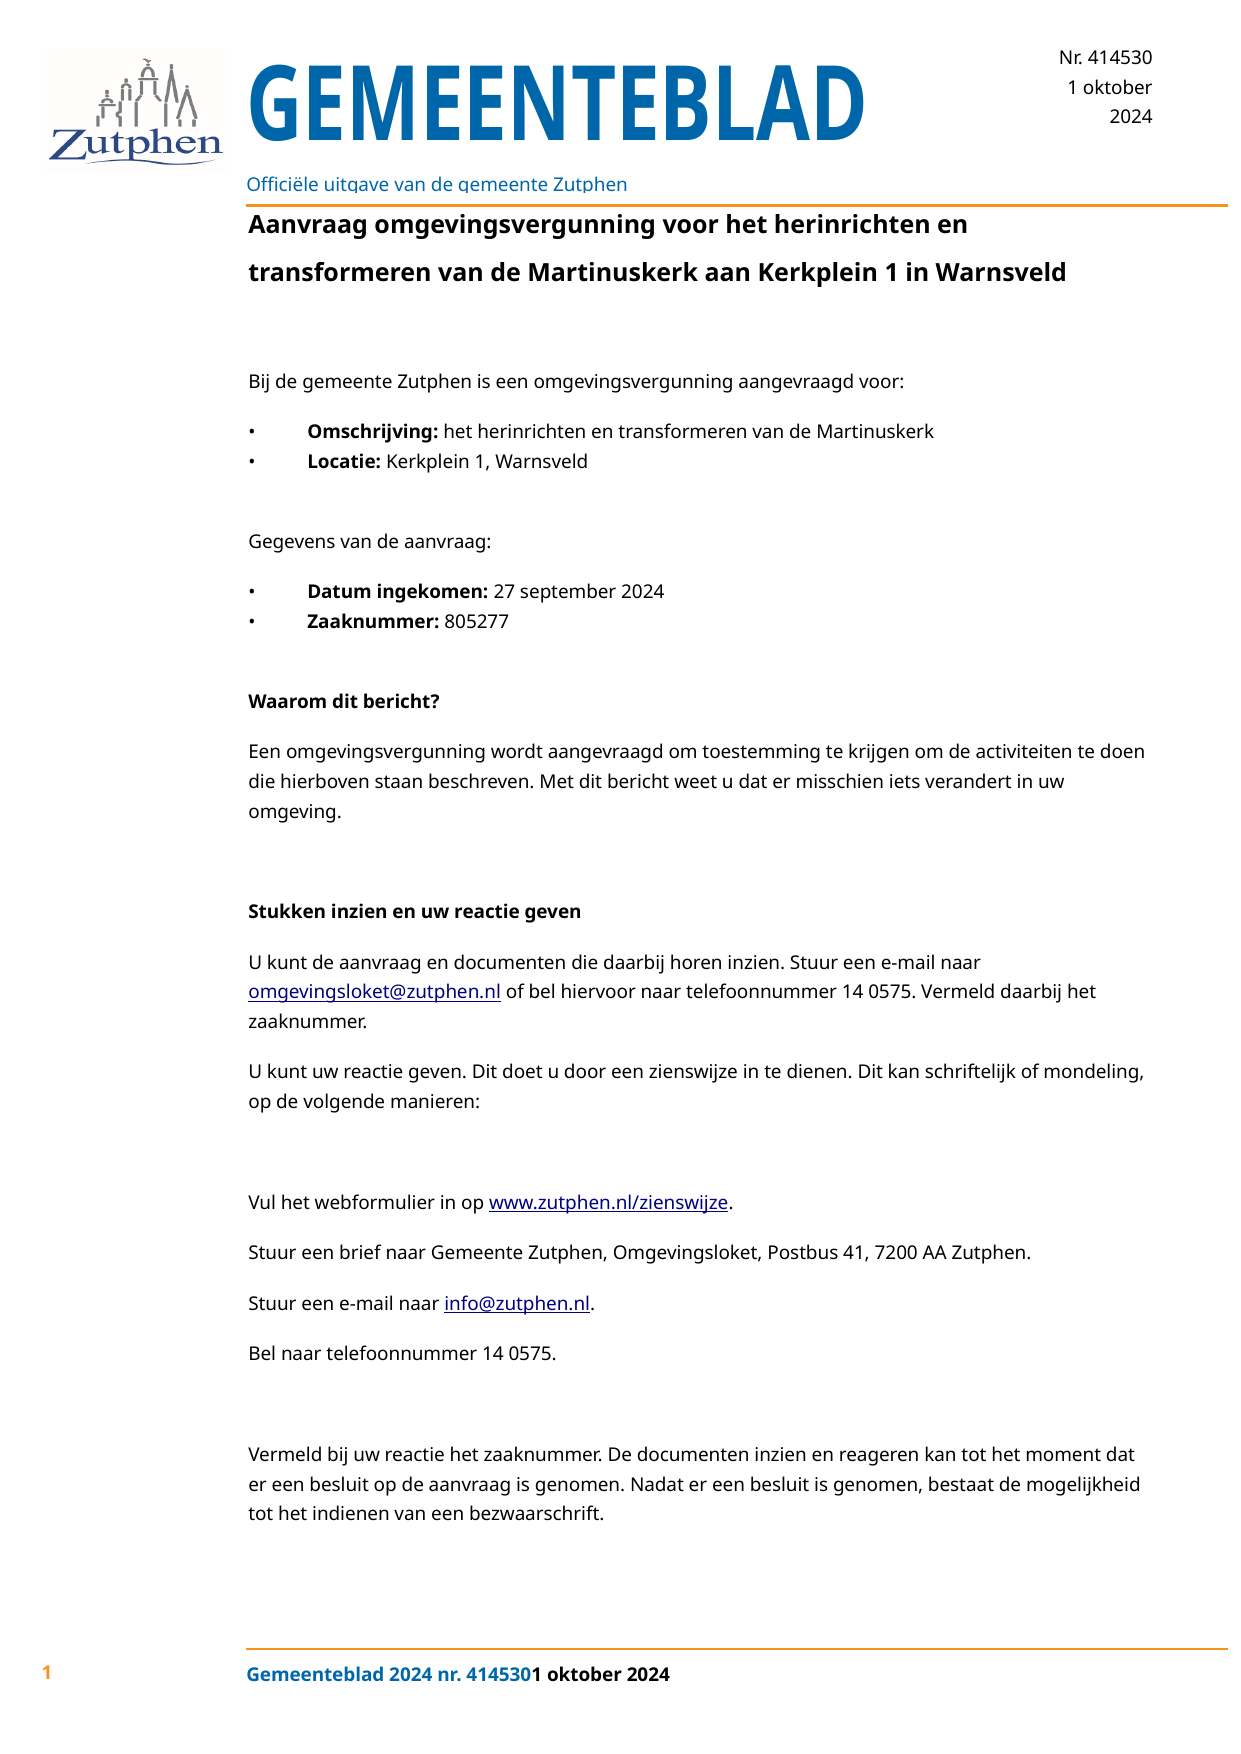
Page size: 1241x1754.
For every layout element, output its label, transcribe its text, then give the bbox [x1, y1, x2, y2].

text Stuur een brief naar Gemeente Zutphen, Omgevingsloket, Postbus 41, 7200 AA Zutphen. [248, 1239, 1152, 1265]
list Omschrijving: het herinrichten en transformeren van de Martinuskerk [248, 419, 1152, 444]
text Een omgevingsvergunning wordt aangevraagd om toestemming te krijgen om de activiteiten te doen die hierboven staan beschreven. Met dit bericht weet u dat er misschien iets verandert in uw omgeving. [248, 739, 1152, 824]
text U kunt de aanvraag en documenten die daarbij horen inzien. Stuur een e-mail naar omgevingsloket@zutphen.nl of bel hiervoor naar telefoonnummer 14 0575. Vermeld daarbij het zaaknummer. [248, 949, 1152, 1034]
picture [41, 47, 231, 172]
text Stuur een e-mail naar info@zutphen.nl. [248, 1290, 1152, 1316]
text Waarom dit bericht? [248, 688, 1152, 714]
list Zaaknummer: 805277 [248, 608, 1152, 634]
text Bel naar telefoonnummer 14 0575. [248, 1340, 1152, 1366]
text Aanvraag omgevingsvergunning voor het herinrichten en transformeren van de Martinuskerk aan Kerkplein 1 in Warnsveld [248, 207, 1152, 288]
text Stukken inzien en uw reactie geven [248, 899, 1152, 924]
text Bij de gemeente Zutphen is een omgevingsvergunning aangevraagd voor: [248, 368, 1152, 394]
text Gegevens van de aanvraag: [248, 528, 1152, 554]
text Vul het webformulier in op www.zutphen.nl/zienswijze. [248, 1189, 1152, 1215]
list Datum ingekomen: 27 september 2024 [248, 579, 1152, 604]
text Vermeld bij uw reactie het zaaknummer. De documenten inzien en reageren kan tot het moment dat er een besluit op de aanvraag is genomen. Nadat er een besluit is genomen, bestaat de mogelijkheid tot het indienen van een bezwaarschrift. [248, 1441, 1152, 1526]
list Locatie: Kerkplein 1, Warnsveld [248, 448, 1152, 474]
text U kunt uw reactie geven. Dit doet u door een zienswijze in te dienen. Dit kan schriftelijk of mondeling, op de volgende manieren: [248, 1059, 1152, 1114]
